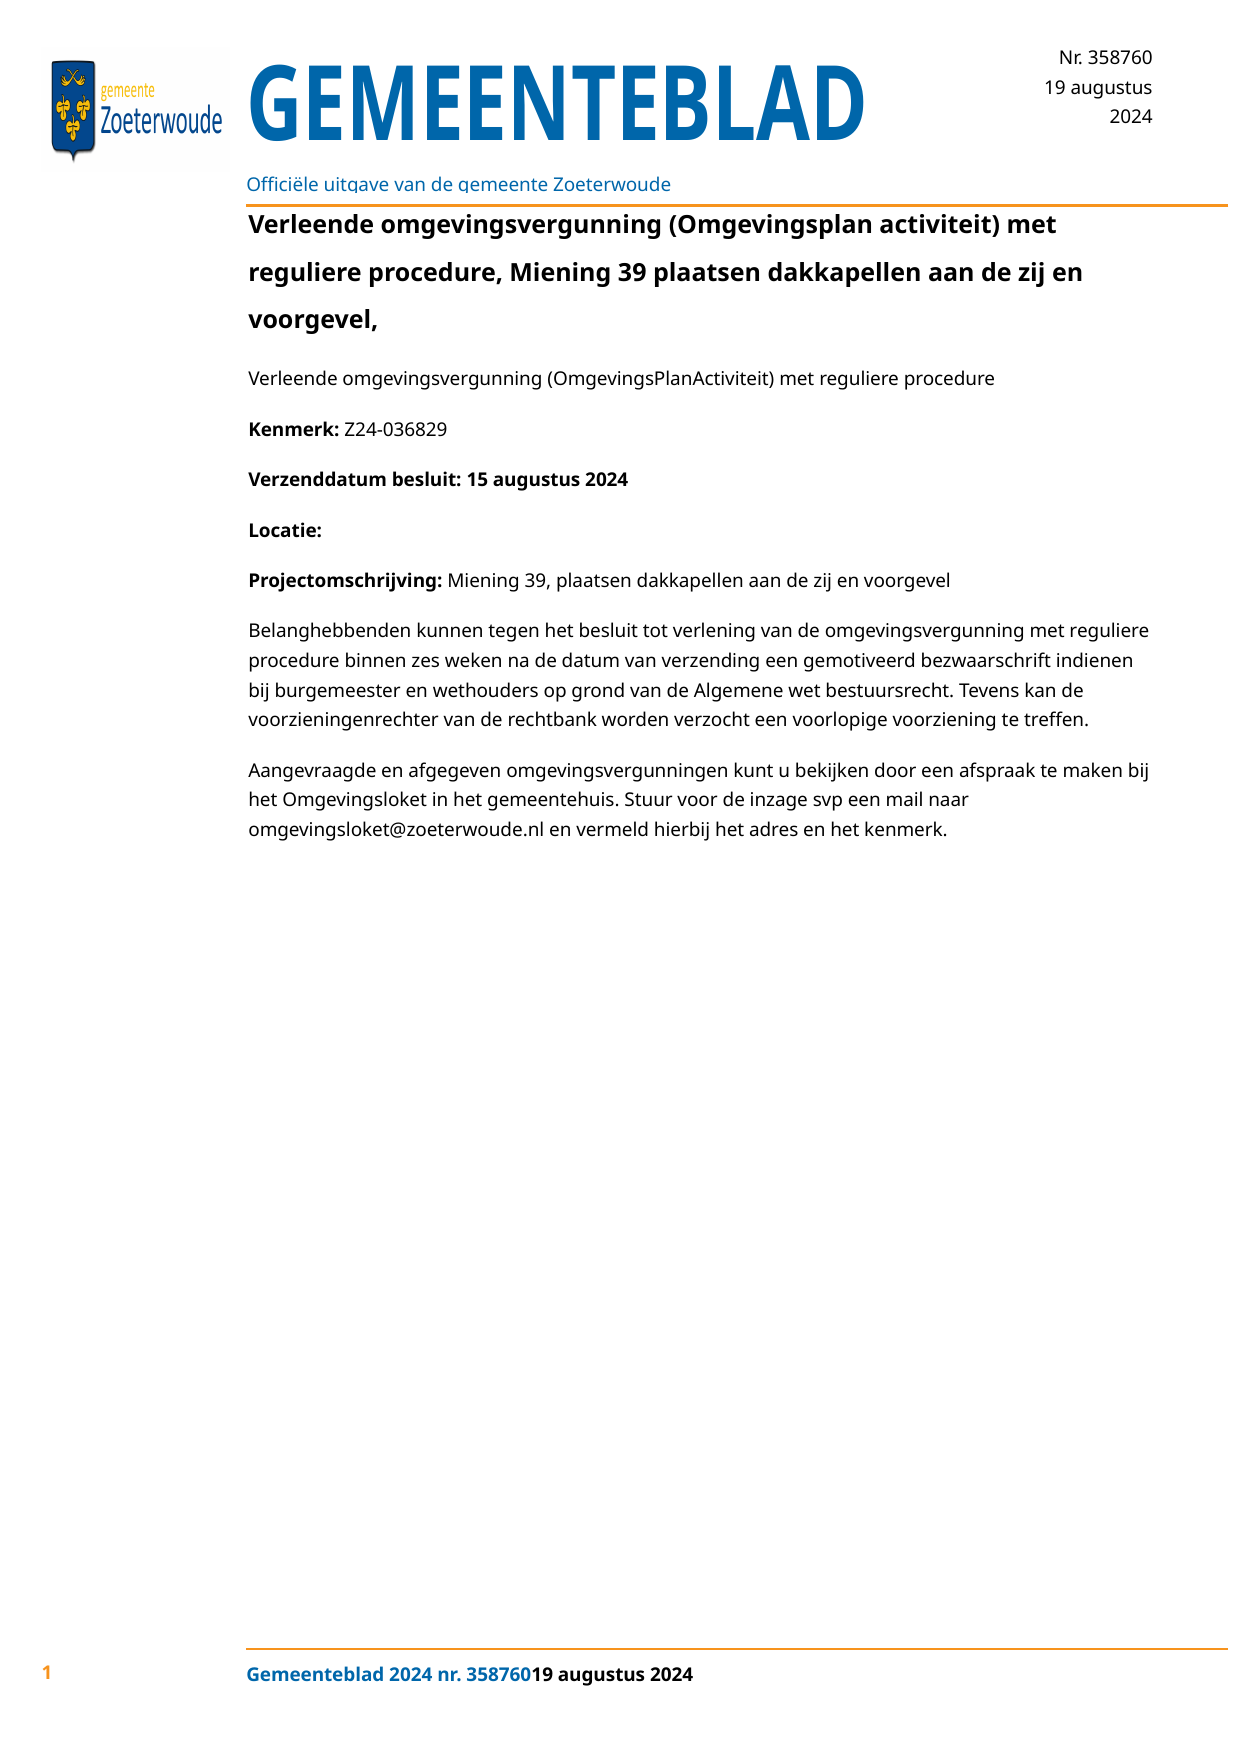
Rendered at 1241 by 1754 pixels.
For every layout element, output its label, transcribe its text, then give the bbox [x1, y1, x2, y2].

text Aangevraagde en afgegeven omgevingsvergunningen kunt u bekijken door een afspraak te maken bij het Omgevingsloket in het gemeentehuis. Stuur voor de inzage svp een mail naar omgevingsloket@zoeterwoude.nl en vermeld hierbij het adres en het kenmerk. [248, 757, 1152, 842]
text Kenmerk: Z24-036829 [248, 416, 1152, 442]
text Verleende omgevingsvergunning (OmgevingsPlanActiviteit) met reguliere procedure [248, 366, 1152, 391]
text Verzenddatum besluit: 15 augustus 2024 [248, 466, 1152, 492]
text Projectomschrijving: Miening 39, plaatsen dakkapellen aan de zij en voorgevel [248, 567, 1152, 593]
text Belanghebbenden kunnen tegen het besluit tot verlening van de omgevingsvergunning met reguliere procedure binnen zes weken na de datum van verzending een gemotiveerd bezwaarschrift indienen bij burgemeester en wethouders op grond van de Algemene wet bestuursrecht. Tevens kan de voorzieningenrechter van de rechtbank worden verzocht een voorlopige voorziening te treffen. [248, 618, 1152, 732]
text Verleende omgevingsvergunning (Omgevingsplan activiteit) met reguliere procedure, Miening 39 plaatsen dakkapellen aan de zij en voorgevel, [248, 207, 1152, 336]
picture [41, 47, 231, 172]
text Locatie: [248, 517, 1152, 542]
